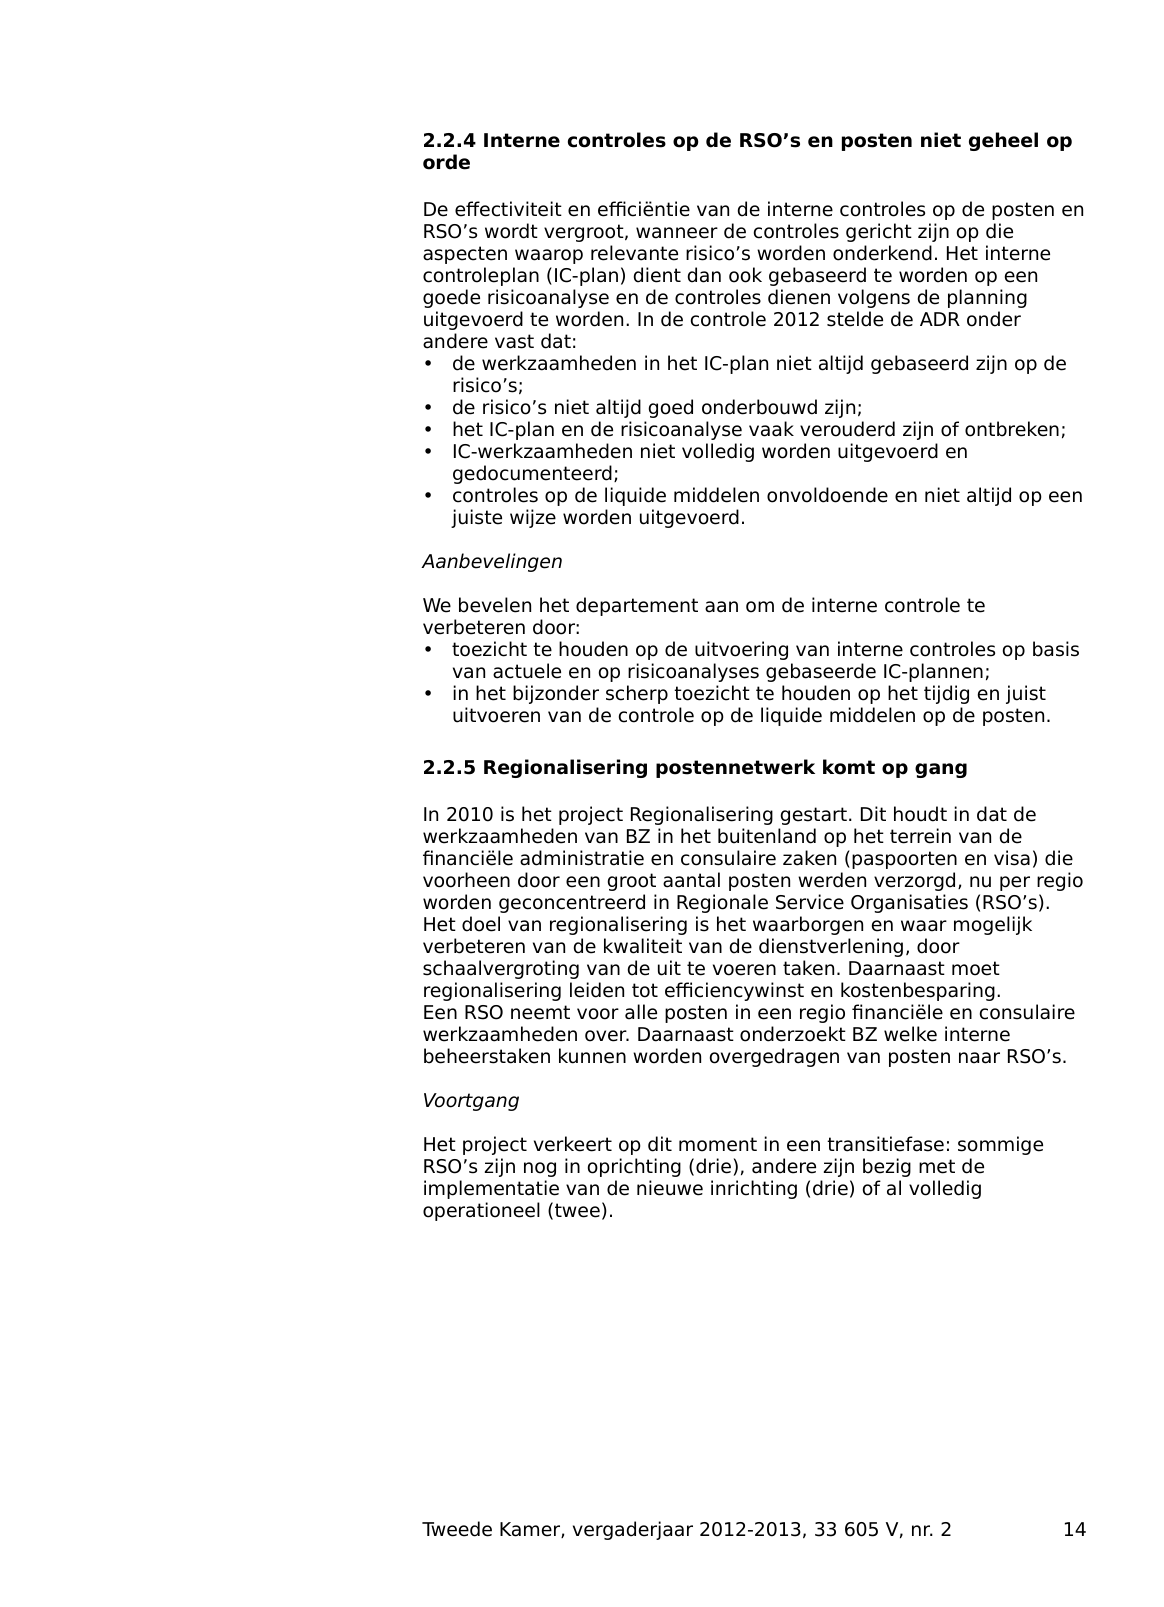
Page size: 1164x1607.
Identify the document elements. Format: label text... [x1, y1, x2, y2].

text De effectiviteit en efficiëntie van de interne controles op de posten en RSO’s wordt vergroot, wanneer de controles gericht zijn op die aspecten waarop relevante risico’s worden onderkend. Het interne controleplan (IC-plan) dient dan ook gebaseerd te worden op een goede risicoanalyse en de controles dienen volgens de planning uitgevoerd te worden. In de controle 2012 stelde de ADR onder andere vast dat: [422, 199, 1087, 353]
text • IC-werkzaamheden niet volledig worden uitgevoerd en gedocumenteerd; [422, 441, 1087, 484]
text • in het bijzonder scherp toezicht te houden op het tijdig en juist uitvoeren van de controle op de liquide middelen op de posten. [422, 683, 1087, 727]
subtitle Voortgang [422, 1090, 1087, 1112]
subtitle 2.2.5 Regionalisering postennetwerk komt op gang [422, 757, 1087, 779]
text • toezicht te houden op de uitvoering van interne controles op basis van actuele en op risicoanalyses gebaseerde IC-plannen; [422, 639, 1087, 683]
text • het IC-plan en de risicoanalyse vaak verouderd zijn of ontbreken; [422, 419, 1087, 441]
subtitle Aanbevelingen [422, 551, 1087, 573]
text • controles op de liquide middelen onvoldoende en niet altijd op een juiste wijze worden uitgevoerd. [422, 484, 1087, 528]
text Het project verkeert op dit moment in een transitiefase: sommige RSO’s zijn nog in oprichting (drie), andere zijn bezig met de implementatie van de nieuwe inrichting (drie) of al volledig operationeel (twee). [422, 1134, 1087, 1222]
text • de risico’s niet altijd goed onderbouwd zijn; [422, 397, 1087, 419]
text Een RSO neemt voor alle posten in een regio financiële en consulaire werkzaamheden over. Daarnaast onderzoekt BZ welke interne beheerstaken kunnen worden overgedragen van posten naar RSO’s. [422, 1002, 1087, 1067]
text In 2010 is het project Regionalisering gestart. Dit houdt in dat de werkzaamheden van BZ in het buitenland op het terrein van de financiële administratie en consulaire zaken (paspoorten en visa) die voorheen door een groot aantal posten werden verzorgd, nu per regio worden geconcentreerd in Regionale Service Organisaties (RSO’s). Het doel van regionalisering is het waarborgen en waar mogelijk verbeteren van de kwaliteit van de dienstverlening, door schaalvergroting van de uit te voeren taken. Daarnaast moet regionalisering leiden tot efficiencywinst en kostenbesparing. [422, 804, 1087, 1002]
subtitle 2.2.4 Interne controles op de RSO’s en posten niet geheel op orde [422, 130, 1087, 174]
text We bevelen het departement aan om de interne controle te verbeteren door: [422, 595, 1087, 639]
text • de werkzaamheden in het IC-plan niet altijd gebaseerd zijn op de risico’s; [422, 353, 1087, 397]
